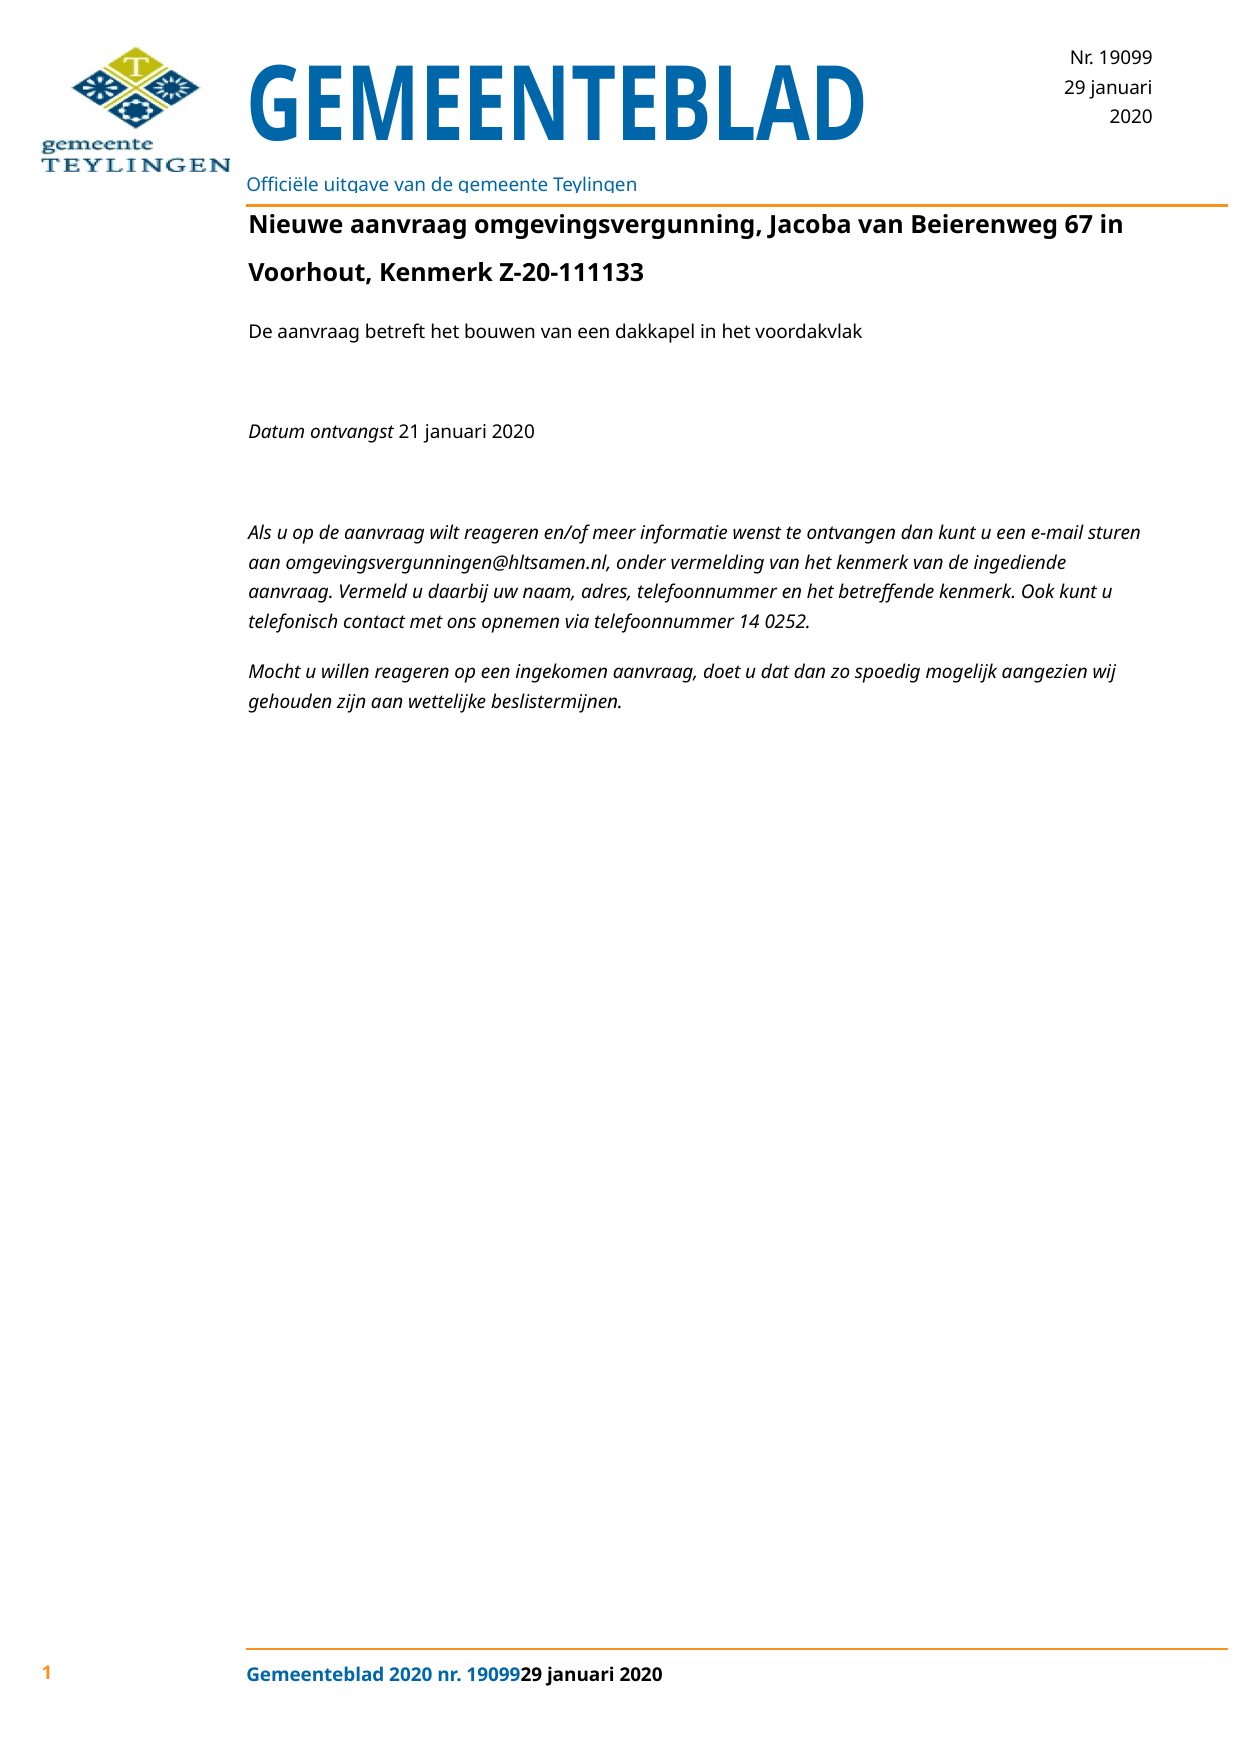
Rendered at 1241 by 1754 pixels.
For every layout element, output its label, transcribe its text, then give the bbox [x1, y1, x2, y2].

text Mocht u willen reageren op een ingekomen aanvraag, doet u dat dan zo spoedig mogelijk aangezien wij gehouden zijn aan wettelijke beslistermijnen. [248, 659, 1152, 714]
text Nieuwe aanvraag omgevingsvergunning, Jacoba van Beierenweg 67 in Voorhout, Kenmerk Z-20-111133 [248, 207, 1152, 288]
text Datum ontvangst 21 januari 2020 [248, 419, 1152, 444]
text Als u op de aanvraag wilt reageren en/of meer informatie wenst te ontvangen dan kunt u een e-mail sturen aan omgevingsvergunningen@hltsamen.nl, onder vermelding van het kenmerk van de ingediende aanvraag. Vermeld u daarbij uw naam, adres, telefoonnummer en het betreffende kenmerk. Ook kunt u telefonisch contact met ons opnemen via telefoonnummer 14 0252. [248, 519, 1152, 634]
text De aanvraag betreft het bouwen van een dakkapel in het voordakvlak [248, 318, 1152, 344]
picture [41, 47, 231, 172]
